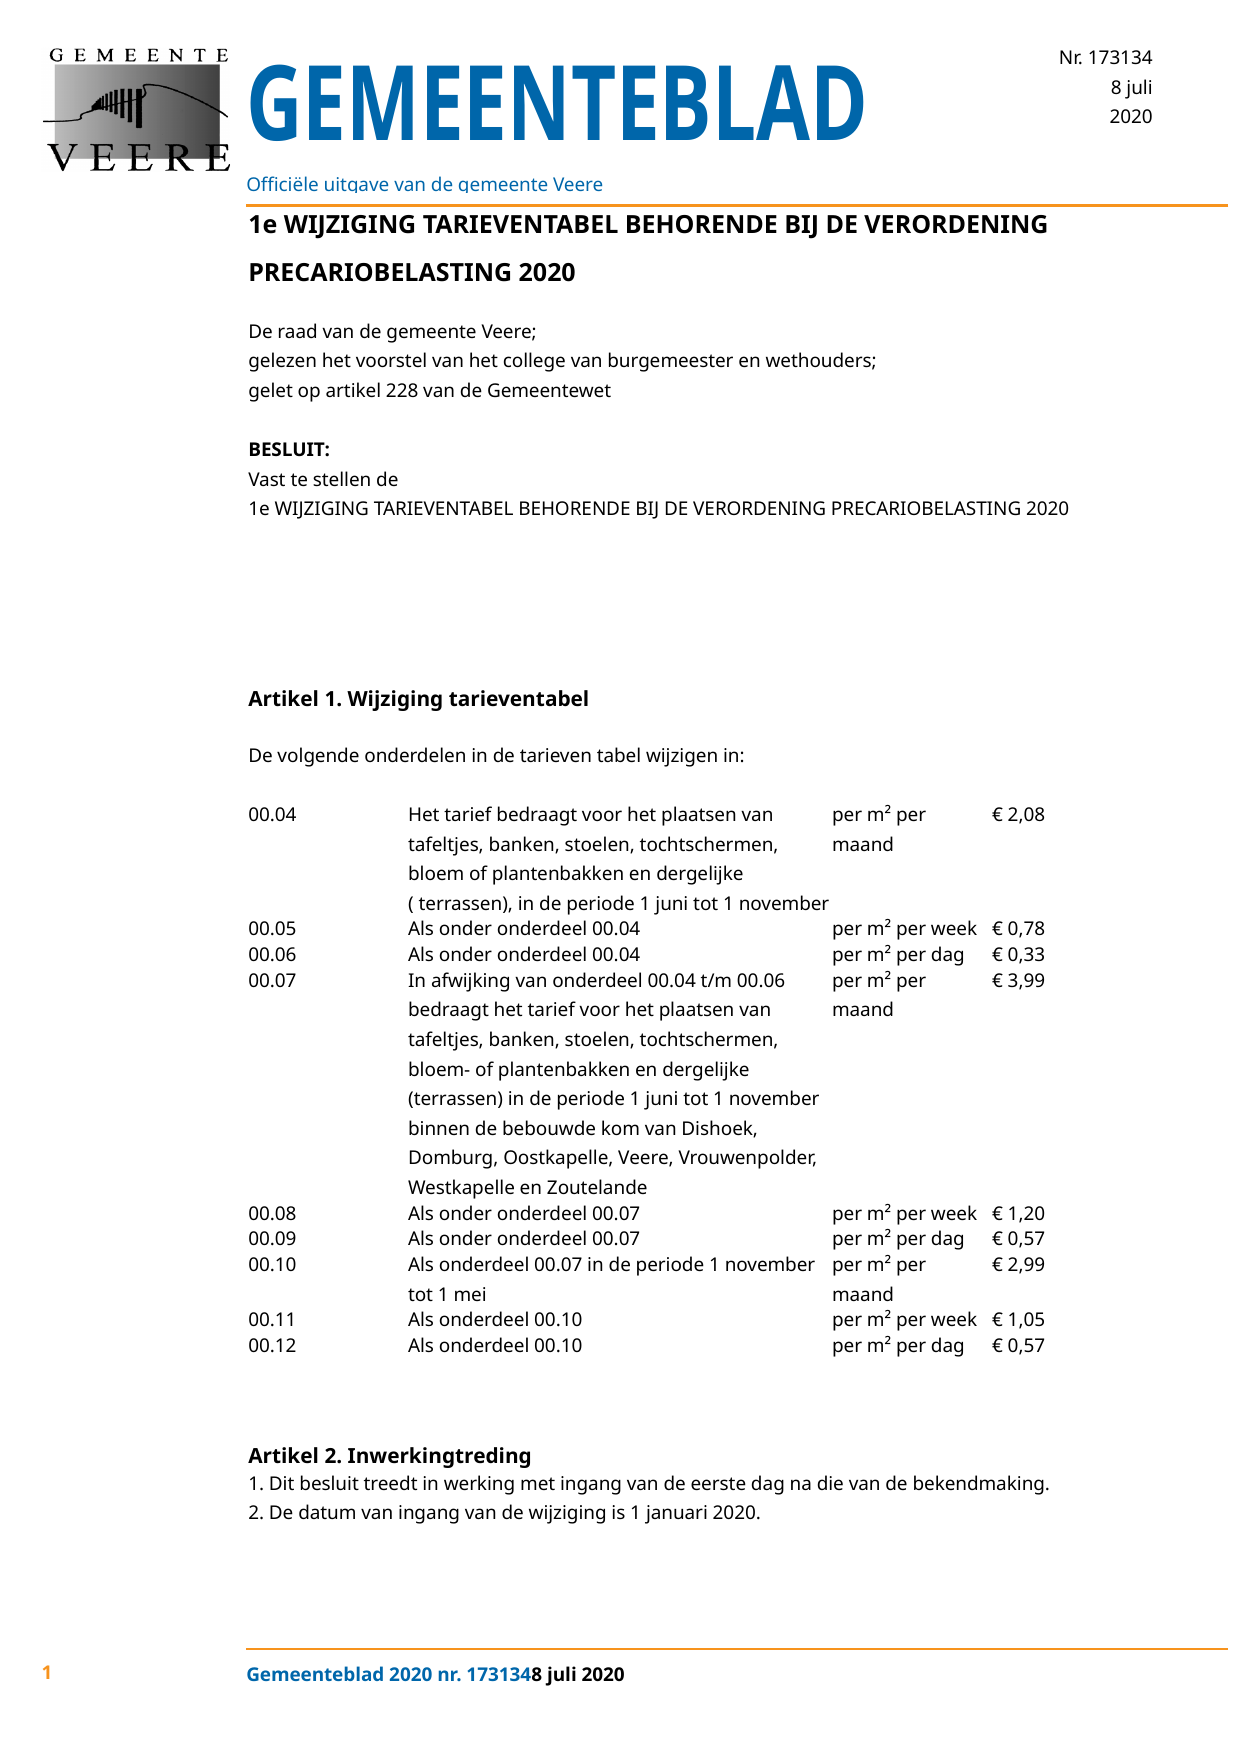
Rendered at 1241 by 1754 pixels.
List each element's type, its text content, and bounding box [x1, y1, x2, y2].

text Artikel 1. Wijziging tarieventabel [248, 684, 1152, 712]
table_cell per m² per maand [832, 967, 992, 1200]
table_cell € 3,99 [992, 967, 1152, 1200]
table_cell Als onder onderdeel 00.07 [408, 1226, 832, 1251]
text BESLUIT: [248, 436, 1152, 462]
table_cell 00.09 [248, 1226, 408, 1251]
text De raad van de gemeente Veere; [248, 318, 1152, 344]
table_cell 00.10 [248, 1251, 408, 1307]
table_header per m² per maand [832, 801, 992, 916]
text gelezen het voorstel van het college van burgemeester en wethouders; [248, 347, 1152, 373]
table_header € 2,08 [992, 801, 1152, 916]
text Artikel 2. Inwerkingtreding [248, 1441, 1152, 1470]
text gelet op artikel 228 van de Gemeentewet [248, 377, 1152, 403]
table_cell per m² per maand [832, 1251, 992, 1307]
text De volgende onderdelen in de tarieven tabel wijzigen in: [248, 742, 1152, 768]
table_cell € 1,20 [992, 1200, 1152, 1226]
text 2. De datum van ingang van de wijziging is 1 januari 2020. [248, 1499, 1152, 1525]
table_cell Als onder onderdeel 00.04 [408, 916, 832, 941]
text Vast te stellen de [248, 466, 1152, 492]
table_cell Als onderdeel 00.07 in de periode 1 november tot 1 mei [408, 1251, 832, 1307]
text 1. Dit besluit treedt in werking met ingang van de eerste dag na die van de bekendmaking. [248, 1470, 1152, 1496]
text 1e WIJZIGING TARIEVENTABEL BEHORENDE BIJ DE VERORDENING PRECARIOBELASTING 2020 [248, 495, 1152, 521]
table_cell Als onder onderdeel 00.04 [408, 941, 832, 967]
table_cell 00.05 [248, 916, 408, 941]
table_cell € 0,78 [992, 916, 1152, 941]
text 1e WIJZIGING TARIEVENTABEL BEHORENDE BIJ DE VERORDENING PRECARIOBELASTING 2020 [248, 207, 1152, 288]
table_cell per m² per dag [832, 1333, 992, 1358]
table_cell Als onderdeel 00.10 [408, 1307, 832, 1332]
table_cell per m² per week [832, 1200, 992, 1226]
table_cell € 1,05 [992, 1307, 1152, 1332]
picture [41, 47, 231, 172]
table_header Het tarief bedraagt voor het plaatsen van tafeltjes, banken, stoelen, tochtschermen, bloem of plantenbakken en dergelijke ( terrassen), in de periode 1 juni tot 1 november [408, 801, 832, 916]
table_cell per m² per week [832, 916, 992, 941]
table_cell 00.08 [248, 1200, 408, 1226]
table_cell € 0,57 [992, 1226, 1152, 1251]
table_cell € 2,99 [992, 1251, 1152, 1307]
table_cell € 0,57 [992, 1333, 1152, 1358]
table_cell Als onderdeel 00.10 [408, 1333, 832, 1358]
table_header 00.04 [248, 801, 408, 916]
table_cell Als onder onderdeel 00.07 [408, 1200, 832, 1226]
table_cell per m² per dag [832, 941, 992, 967]
table_cell 00.11 [248, 1307, 408, 1332]
table_cell € 0,33 [992, 941, 1152, 967]
table_cell per m² per week [832, 1307, 992, 1332]
table_cell 00.07 [248, 967, 408, 1200]
table_cell 00.06 [248, 941, 408, 967]
table_cell 00.12 [248, 1333, 408, 1358]
table_cell In afwijking van onderdeel 00.04 t/m 00.06 bedraagt het tarief voor het plaatsen van tafeltjes, banken, stoelen, tochtschermen, bloem- of plantenbakken en dergelijke (terrassen) in de periode 1 juni tot 1 november binnen de bebouwde kom van Dishoek, Domburg, Oostkapelle, Veere, Vrouwenpolder, Westkapelle en Zoutelande [408, 967, 832, 1200]
table_cell per m² per dag [832, 1226, 992, 1251]
